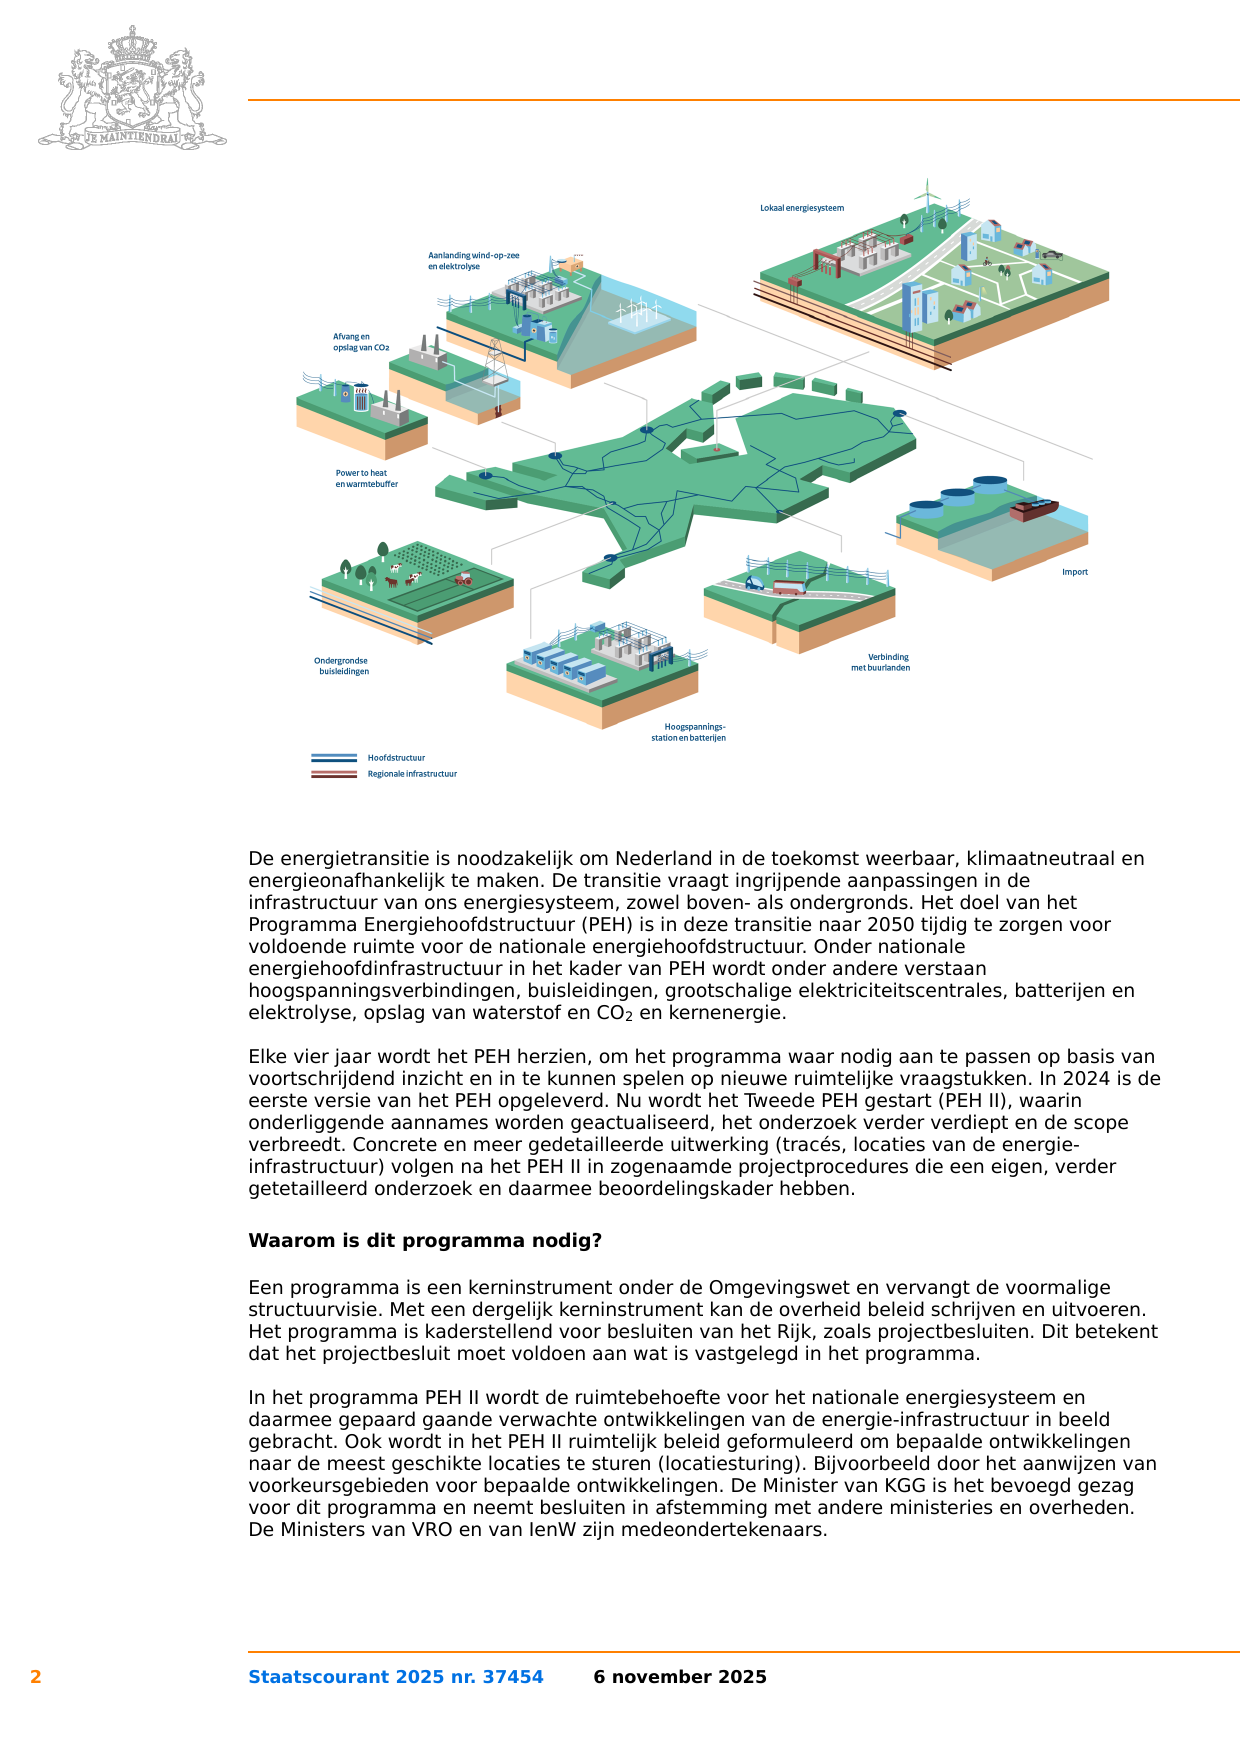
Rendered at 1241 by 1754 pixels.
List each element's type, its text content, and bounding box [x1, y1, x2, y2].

picture [38, 25, 227, 150]
picture [248, 155, 1134, 805]
text Elke vier jaar wordt het PEH herzien, om het programma waar nodig aan te passen op basis van voortschrijdend inzicht en in te kunnen spelen op nieuwe ruimtelijke vraagstukken. In 2024 is de eerste versie van het PEH opgeleverd. Nu wordt het Tweede PEH gestart (PEH II), waarin onderliggende aannames worden geactualiseerd, het onderzoek verder verdiept en de scope verbreedt. Concrete en meer gedetailleerde uitwerking (tracés, locaties van de energie-infrastructuur) volgen na het PEH II in zogenaamde projectprocedures die een eigen, verder getetailleerd onderzoek en daarmee beoordelingskader hebben. [248, 1046, 1163, 1200]
text De energietransitie is noodzakelijk om Nederland in de toekomst weerbaar, klimaatneutraal en energieonafhankelijk te maken. De transitie vraagt ingrijpende aanpassingen in de infrastructuur van ons energiesysteem, zowel boven- als ondergronds. Het doel van het Programma Energiehoofdstructuur (PEH) is in deze transitie naar 2050 tijdig te zorgen voor voldoende ruimte voor de nationale energiehoofdstructuur. Onder nationale energiehoofdinfrastructuur in het kader van PEH wordt onder andere verstaan hoogspanningsverbindingen, buisleidingen, grootschalige elektriciteitscentrales, batterijen en elektrolyse, opslag van waterstof en CO2 en kernenergie. [248, 848, 1163, 1024]
subtitle Waarom is dit programma nodig? [248, 1230, 1163, 1252]
text Een programma is een kerninstrument onder de Omgevingswet en vervangt de voormalige structuurvisie. Met een dergelijk kerninstrument kan de overheid beleid schrijven en uitvoeren. Het programma is kaderstellend voor besluiten van het Rijk, zoals projectbesluiten. Dit betekent dat het projectbesluit moet voldoen aan wat is vastgelegd in het programma. [248, 1277, 1163, 1365]
text In het programma PEH II wordt de ruimtebehoefte voor het nationale energiesysteem en daarmee gepaard gaande verwachte ontwikkelingen van de energie-infrastructuur in beeld gebracht. Ook wordt in het PEH II ruimtelijk beleid geformuleerd om bepaalde ontwikkelingen naar de meest geschikte locaties te sturen (locatiesturing). Bijvoorbeeld door het aanwijzen van voorkeursgebieden voor bepaalde ontwikkelingen. De Minister van KGG is het bevoegd gezag voor dit programma en neemt besluiten in afstemming met andere ministeries en overheden. De Ministers van VRO en van IenW zijn medeondertekenaars. [248, 1387, 1163, 1541]
